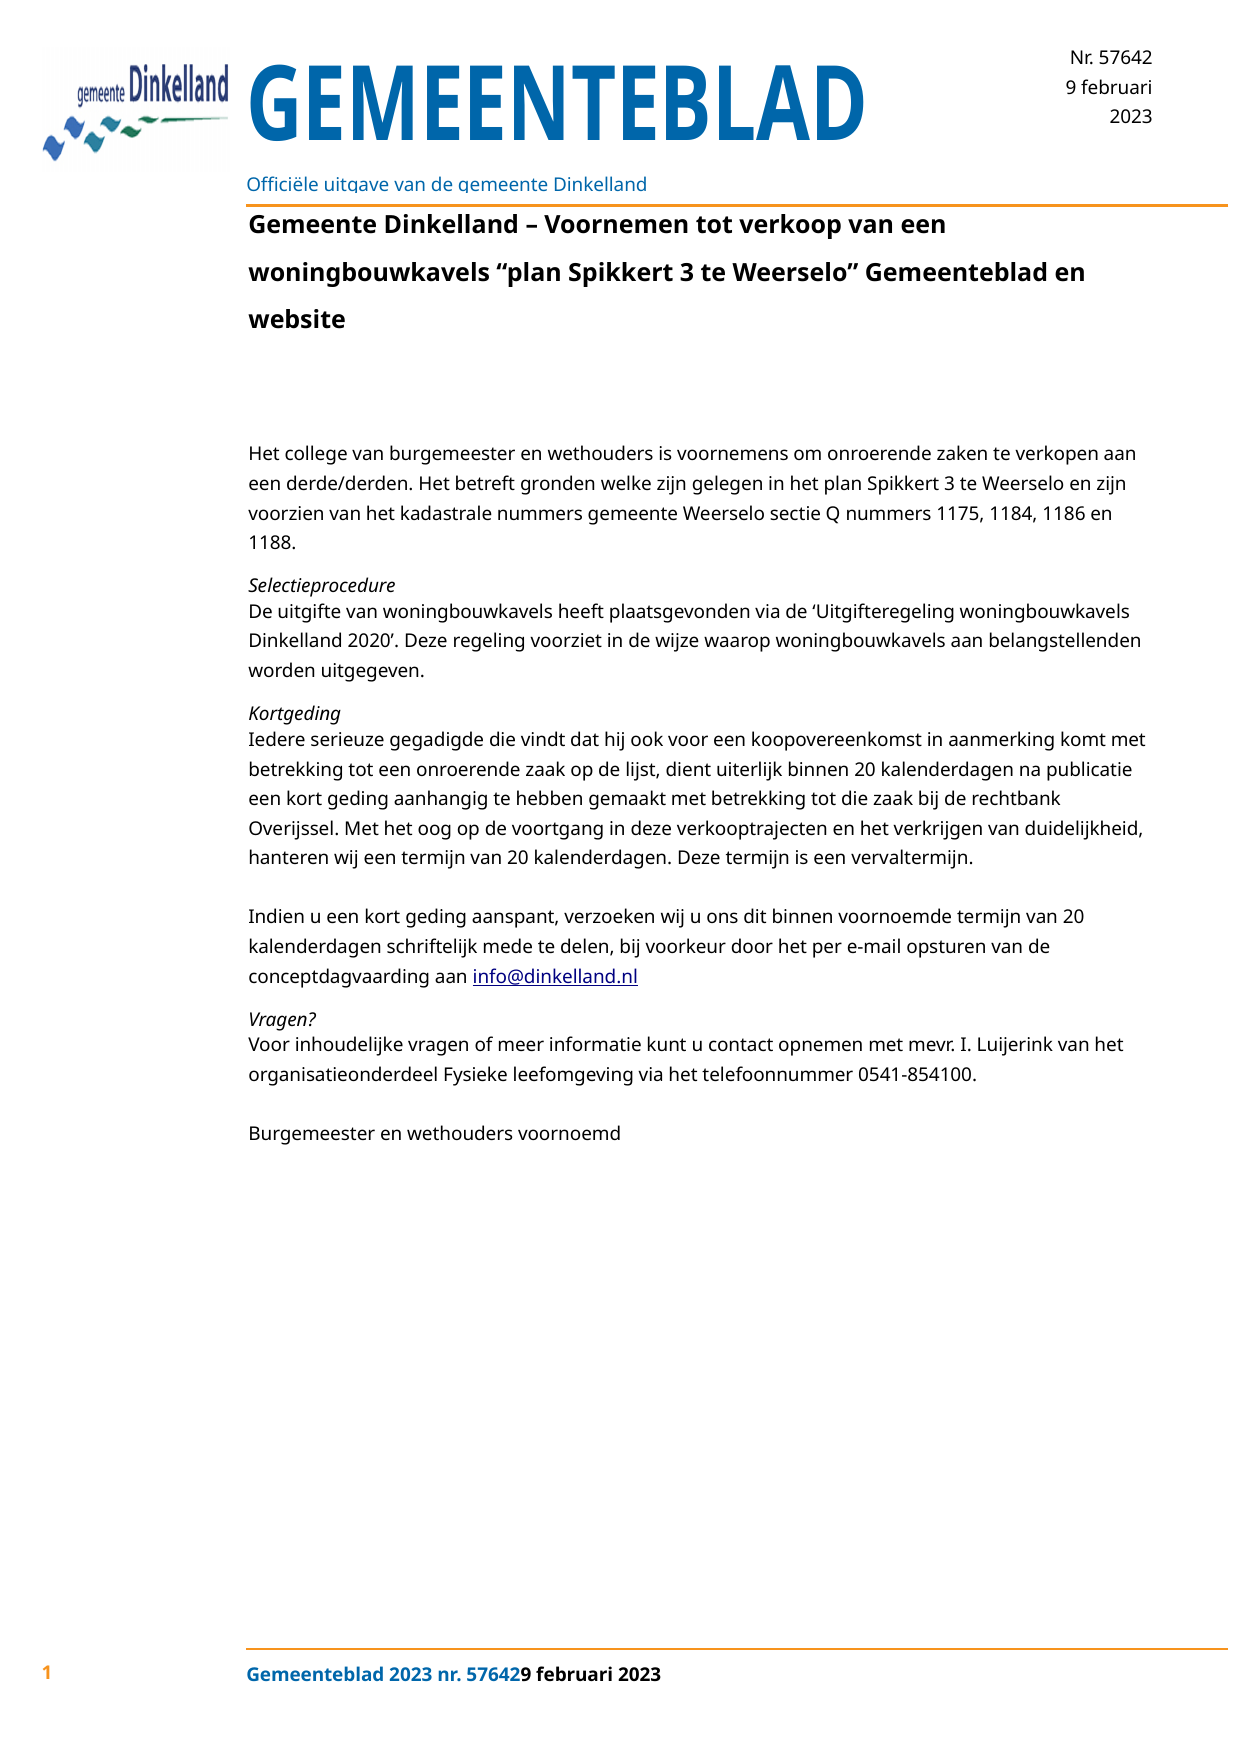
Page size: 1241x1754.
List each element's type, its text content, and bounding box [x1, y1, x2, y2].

text Kortgeding [248, 700, 1152, 726]
picture [41, 47, 231, 172]
text Het college van burgemeester en wethouders is voornemens om onroerende zaken te verkopen aan een derde/derden. Het betreft gronden welke zijn gelegen in het plan Spikkert 3 te Weerselo en zijn voorzien van het kadastrale nummers gemeente Weerselo sectie Q nummers 1175, 1184, 1186 en 1188. [248, 441, 1152, 555]
text Burgemeester en wethouders voornoemd [248, 1120, 1152, 1146]
text De uitgifte van woningbouwkavels heeft plaatsgevonden via de ‘Uitgifteregeling woningbouwkavels Dinkelland 2020’. Deze regeling voorziet in de wijze waarop woningbouwkavels aan belangstellenden worden uitgegeven. [248, 598, 1152, 683]
text Vragen? [248, 1006, 1152, 1032]
text Iedere serieuze gegadigde die vindt dat hij ook voor een koopovereenkomst in aanmerking komt met betrekking tot een onroerende zaak op de lijst, dient uiterlijk binnen 20 kalenderdagen na publicatie een kort geding aanhangig te hebben gemaakt met betrekking tot die zaak bij de rechtbank Overijssel. Met het oog op de voortgang in deze verkooptrajecten en het verkrijgen van duidelijkheid, hanteren wij een termijn van 20 kalenderdagen. Deze termijn is een vervaltermijn. [248, 726, 1152, 870]
text Selectieprocedure [248, 572, 1152, 598]
text Indien u een kort geding aanspant, verzoeken wij u ons dit binnen voornoemde termijn van 20 kalenderdagen schriftelijk mede te delen, bij voorkeur door het per e-mail opsturen van de conceptdagvaarding aan info@dinkelland.nl [248, 904, 1152, 988]
text Voor inhoudelijke vragen of meer informatie kunt u contact opnemen met mevr. I. Luijerink van het organisatieonderdeel Fysieke leefomgeving via het telefoonnummer 0541-854100. [248, 1032, 1152, 1087]
text Gemeente Dinkelland – Voornemen tot verkoop van een woningbouwkavels “plan Spikkert 3 te Weerselo” Gemeenteblad en website [248, 207, 1152, 336]
